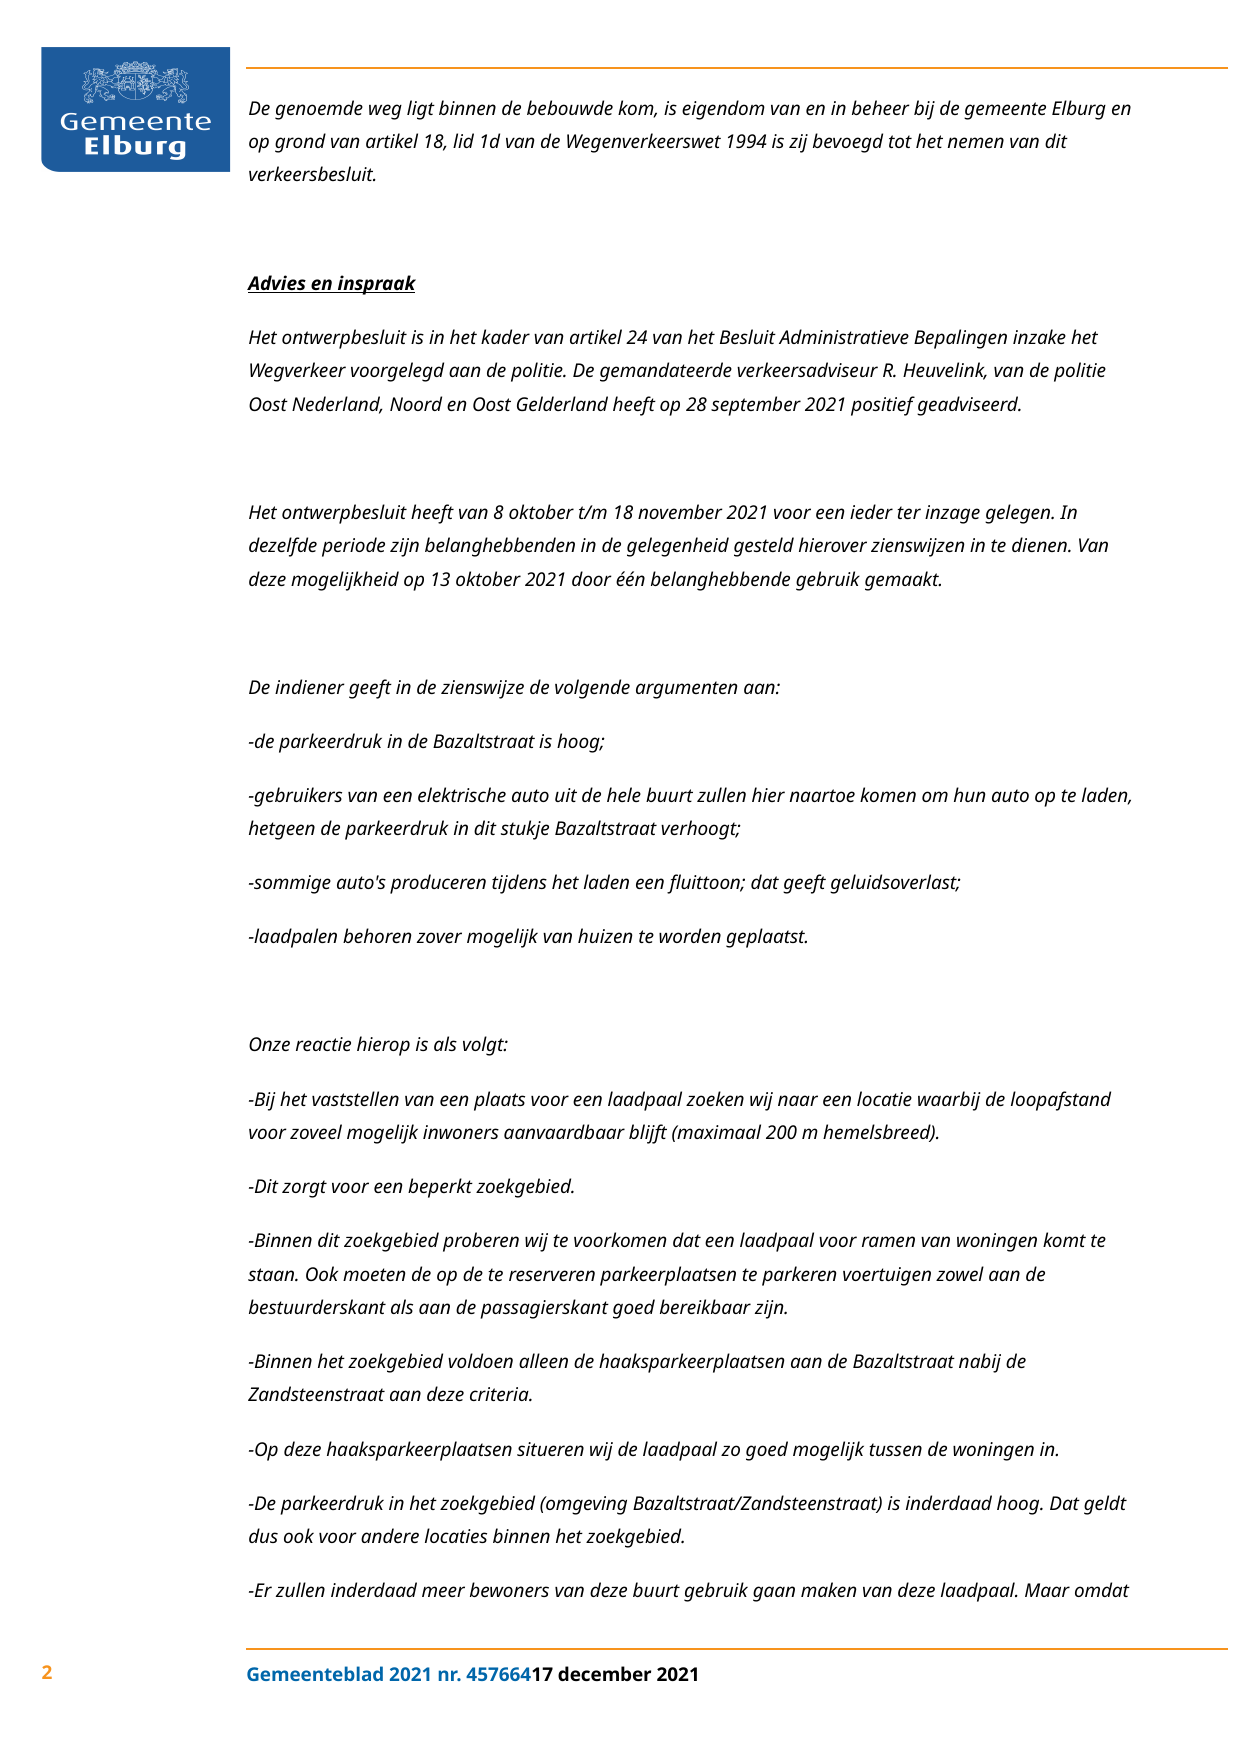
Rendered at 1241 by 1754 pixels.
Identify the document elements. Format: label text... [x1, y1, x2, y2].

text -Bij het vaststellen van een plaats voor een laadpaal zoeken wij naar een locatie waarbij de loopafstand voor zoveel mogelijk inwoners aanvaardbaar blijft (maximaal 200 m hemelsbreed). [248, 1086, 1152, 1145]
text -Er zullen inderdaad meer bewoners van deze buurt gebruik gaan maken van deze laadpaal. Maar omdat [248, 1577, 1152, 1603]
text -De parkeerdruk in het zoekgebied (omgeving Bazaltstraat/Zandsteenstraat) is inderdaad hoog. Dat geldt dus ook voor andere locaties binnen het zoekgebied. [248, 1490, 1152, 1549]
picture [41, 47, 231, 172]
text Onze reactie hierop is als volgt: [248, 1032, 1152, 1057]
text De indiener geeft in de zienswijze de volgende argumenten aan: [248, 674, 1152, 699]
text -de parkeerdruk in de Bazaltstraat is hoog; [248, 728, 1152, 754]
text -Dit zorgt voor een beperkt zoekgebied. [248, 1173, 1152, 1199]
text Advies en inspraak [248, 270, 1152, 296]
text Het ontwerpbesluit is in het kader van artikel 24 van het Besluit Administratieve Bepalingen inzake het Wegverkeer voorgelegd aan de politie. De gemandateerde verkeersadviseur R. Heuvelink, van de politie Oost Nederland, Noord en Oost Gelderland heeft op 28 september 2021 positief geadviseerd. [248, 324, 1152, 416]
text -laadpalen behoren zover mogelijk van huizen te worden geplaatst. [248, 923, 1152, 949]
text -gebruikers van een elektrische auto uit de hele buurt zullen hier naartoe komen om hun auto op te laden, hetgeen de parkeerdruk in dit stukje Bazaltstraat verhoogt; [248, 782, 1152, 841]
text Het ontwerpbesluit heeft van 8 oktober t/m 18 november 2021 voor een ieder ter inzage gelegen. In dezelfde periode zijn belanghebbenden in de gelegenheid gesteld hierover zienswijzen in te dienen. Van deze mogelijkheid op 13 oktober 2021 door één belanghebbende gebruik gemaakt. [248, 499, 1152, 591]
text -Binnen het zoekgebied voldoen alleen de haaksparkeerplaatsen aan de Bazaltstraat nabij de Zandsteenstraat aan deze criteria. [248, 1348, 1152, 1407]
text -Binnen dit zoekgebied proberen wij te voorkomen dat een laadpaal voor ramen van woningen komt te staan. Ook moeten de op de te reserveren parkeerplaatsen te parkeren voertuigen zowel aan de bestuurderskant als aan de passagierskant goed bereikbaar zijn. [248, 1227, 1152, 1320]
text De genoemde weg ligt binnen de bebouwde kom, is eigendom van en in beheer bij de gemeente Elburg en op grond van artikel 18, lid 1d van de Wegenverkeerswet 1994 is zij bevoegd tot het nemen van dit verkeersbesluit. [248, 95, 1152, 187]
text -sommige auto's produceren tijdens het laden een fluittoon; dat geeft geluidsoverlast; [248, 869, 1152, 895]
text -Op deze haaksparkeerplaatsen situeren wij de laadpaal zo goed mogelijk tussen de woningen in. [248, 1436, 1152, 1461]
